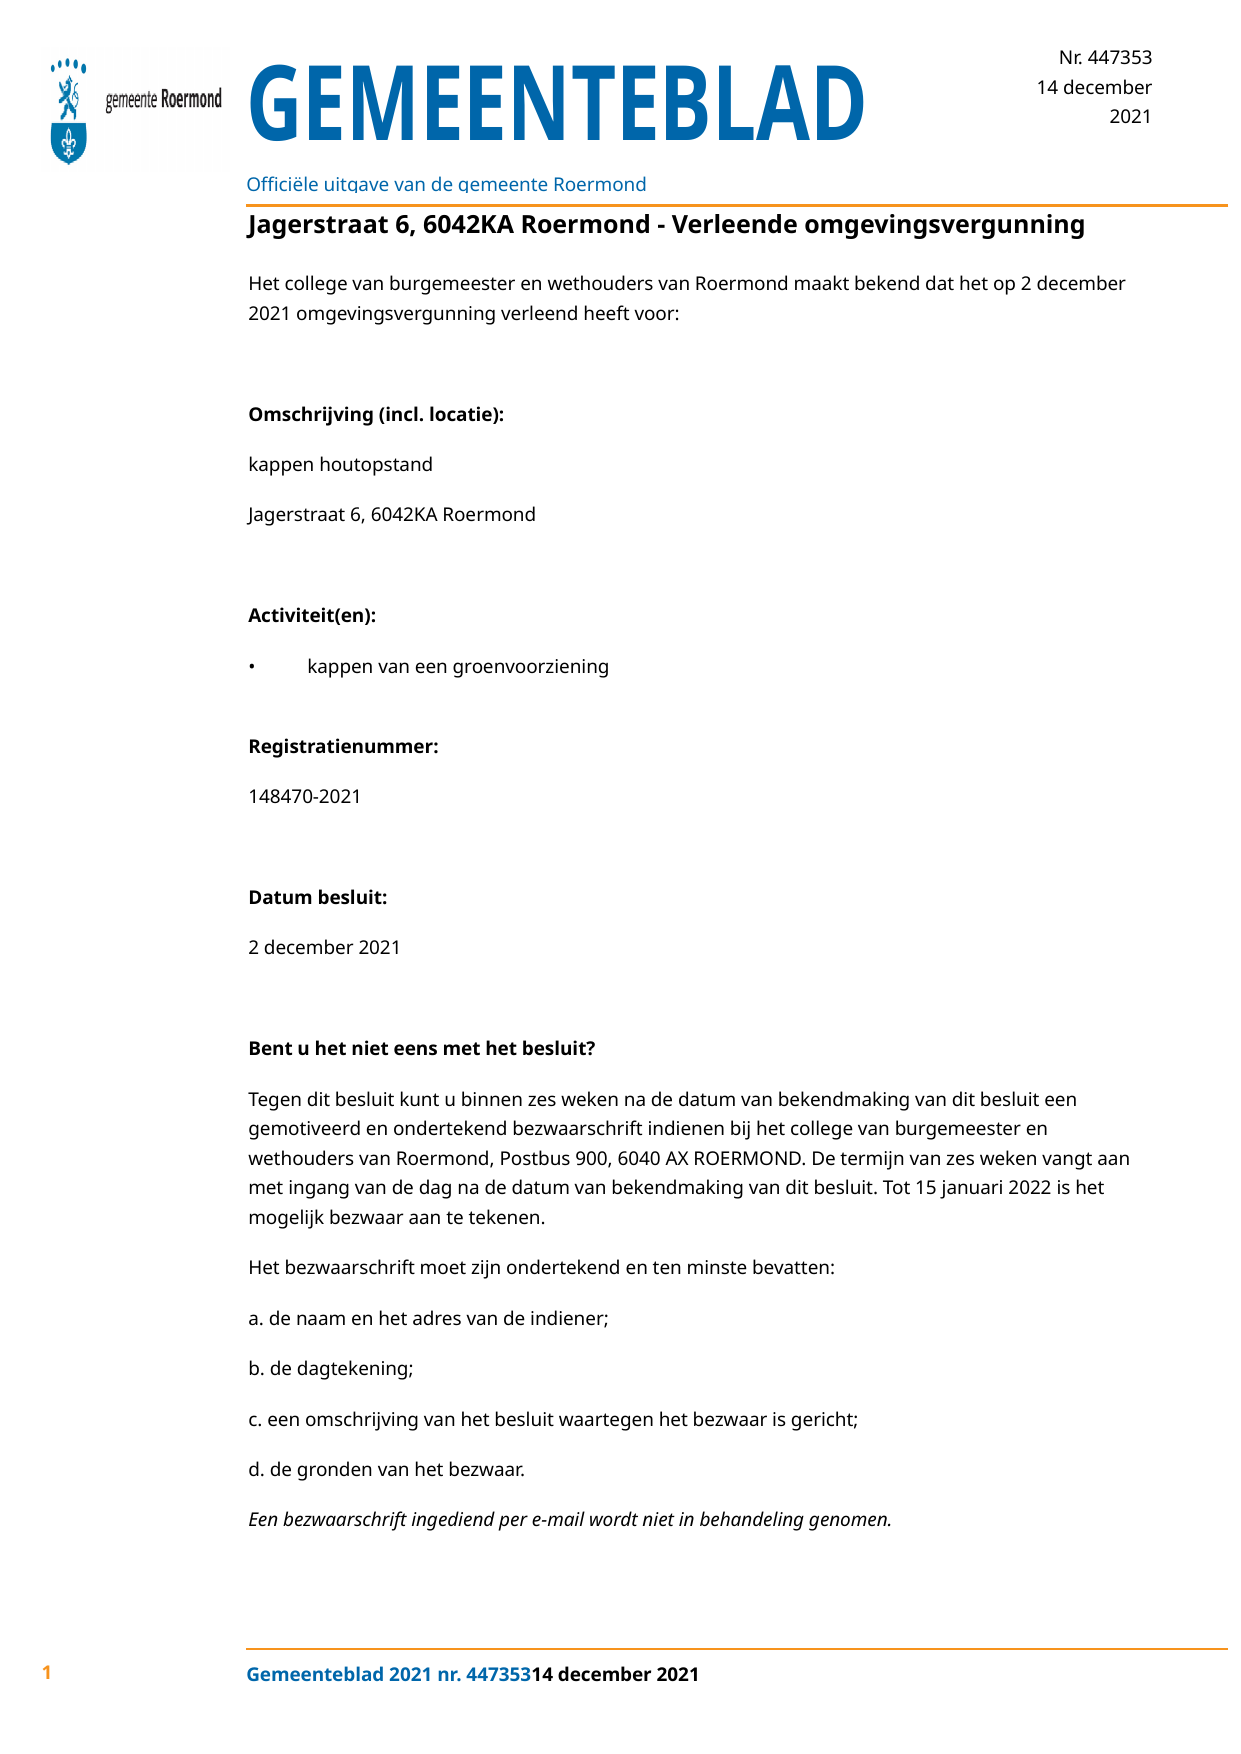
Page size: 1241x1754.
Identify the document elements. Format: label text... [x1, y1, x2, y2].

text 2 december 2021 [248, 934, 1152, 960]
text Bent u het niet eens met het besluit? [248, 1035, 1152, 1061]
list kappen van een groenvoorziening [248, 653, 1152, 678]
text b. de dagtekening; [248, 1355, 1152, 1381]
text Een bezwaarschrift ingediend per e-mail wordt niet in behandeling genomen. [248, 1507, 1152, 1532]
text Registratienummer: [248, 733, 1152, 758]
text d. de gronden van het bezwaar. [248, 1456, 1152, 1482]
text c. een omschrijving van het besluit waartegen het bezwaar is gericht; [248, 1406, 1152, 1431]
picture [41, 47, 231, 172]
text Datum besluit: [248, 884, 1152, 910]
text Tegen dit besluit kunt u binnen zes weken na de datum van bekendmaking van dit besluit een gemotiveerd en ondertekend bezwaarschrift indienen bij het college van burgemeester en wethouders van Roermond, Postbus 900, 6040 AX ROERMOND. De termijn van zes weken vangt aan met ingang van de dag na de datum van bekendmaking van dit besluit. Tot 15 januari 2022 is het mogelijk bezwaar aan te tekenen. [248, 1086, 1152, 1230]
text Jagerstraat 6, 6042KA Roermond - Verleende omgevingsvergunning [248, 207, 1152, 241]
text Het college van burgemeester en wethouders van Roermond maakt bekend dat het op 2 december 2021 omgevingsvergunning verleend heeft voor: [248, 270, 1152, 326]
text 148470-2021 [248, 783, 1152, 809]
text kappen houtopstand [248, 451, 1152, 477]
text Activiteit(en): [248, 602, 1152, 628]
text Omschrijving (incl. locatie): [248, 401, 1152, 426]
text Jagerstraat 6, 6042KA Roermond [248, 502, 1152, 527]
text Het bezwaarschrift moet zijn ondertekend en ten minste bevatten: [248, 1254, 1152, 1280]
text a. de naam en het adres van de indiener; [248, 1305, 1152, 1331]
